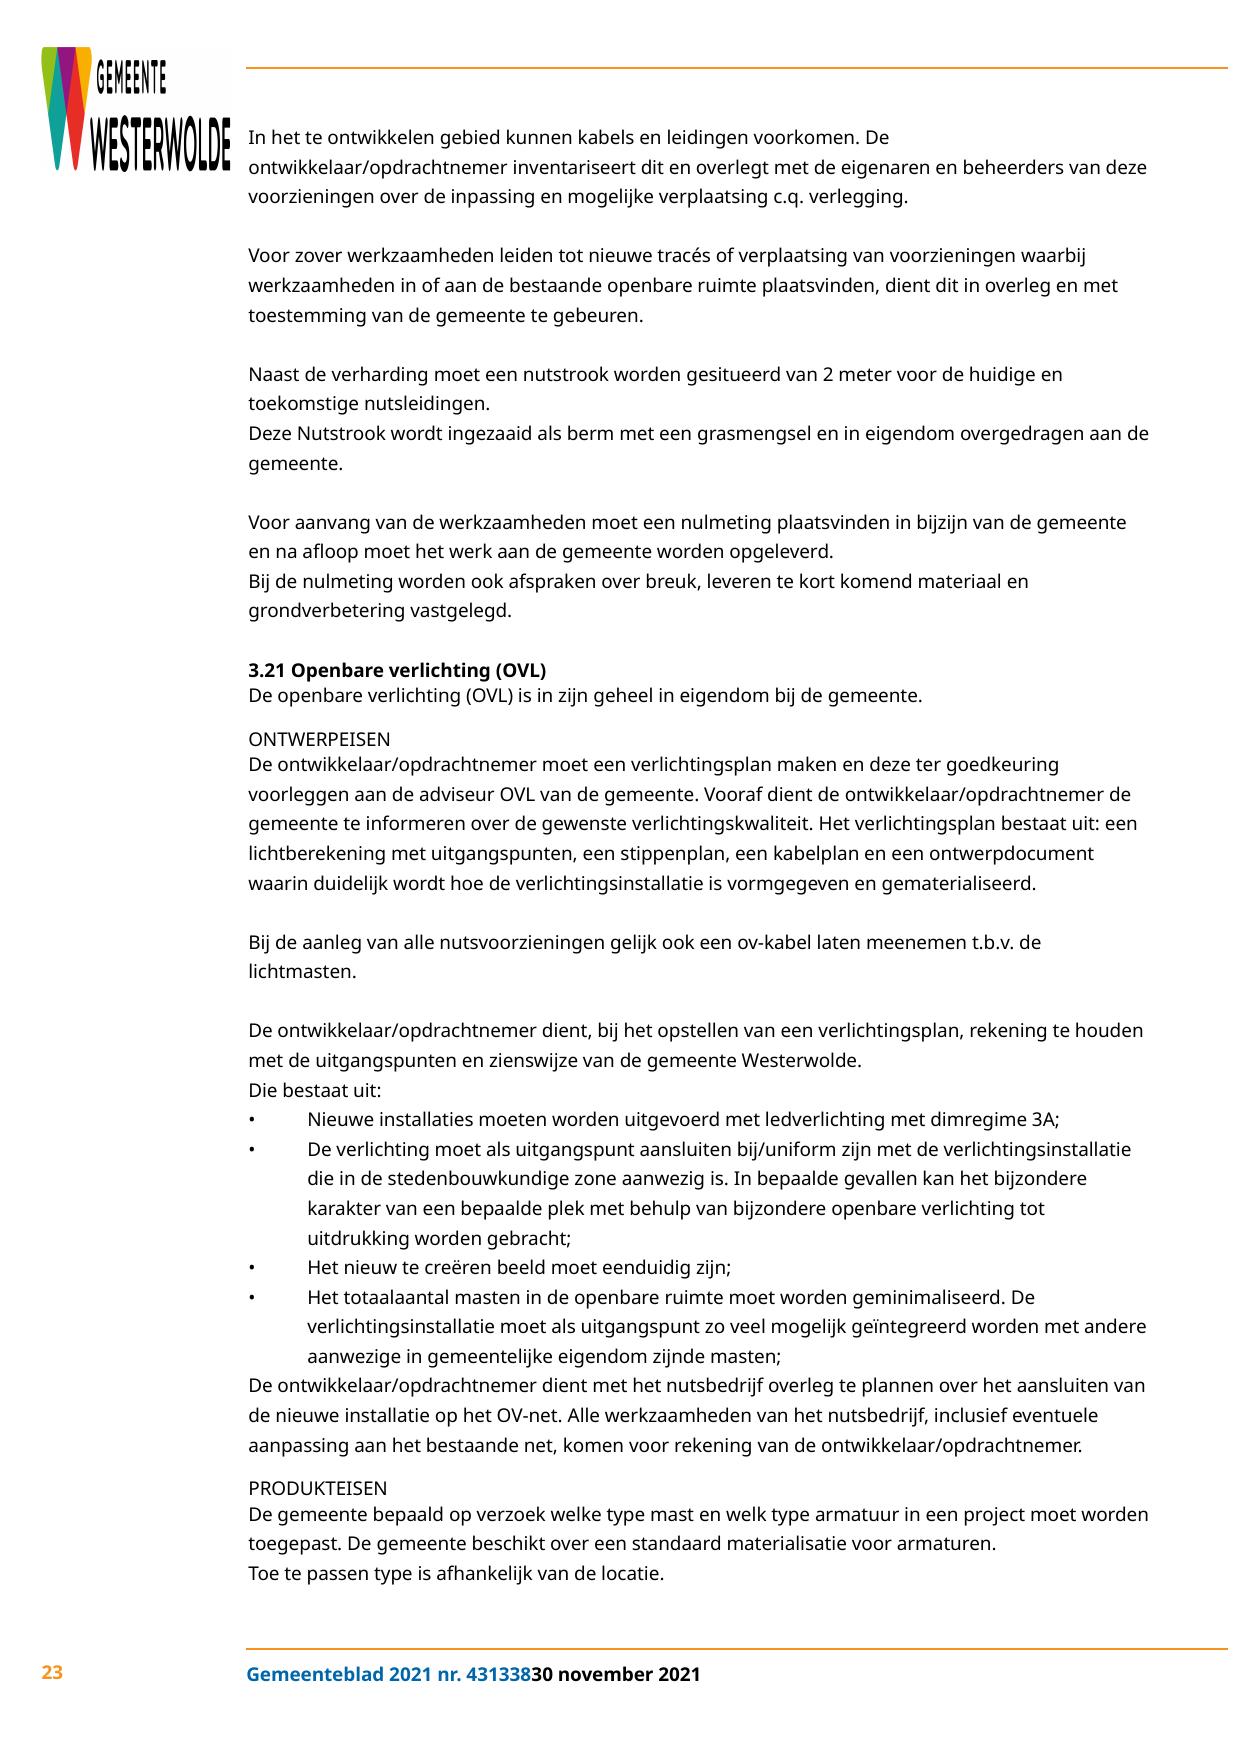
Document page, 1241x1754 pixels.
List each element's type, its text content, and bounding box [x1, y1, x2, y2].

text Naast de verharding moet een nutstrook worden gesitueerd van 2 meter voor de huidige en toekomstige nutsleidingen. [248, 361, 1152, 416]
text De ontwikkelaar/opdrachtnemer dient, bij het opstellen van een verlichtingsplan, rekening te houden met de uitgangspunten en zienswijze van de gemeente Westerwolde. [248, 1018, 1152, 1073]
text Toe te passen type is afhankelijk van de locatie. [248, 1560, 1152, 1586]
text Bij de aanleg van alle nutsvoorzieningen gelijk ook een ov-kabel laten meenemen t.b.v. de lichtmasten. [248, 929, 1152, 984]
text ONTWERPEISEN [248, 726, 1152, 751]
text Voor zover werkzaamheden leiden tot nieuwe tracés of verplaatsing van voorzieningen waarbij werkzaamheden in of aan de bestaande openbare ruimte plaatsvinden, dient dit in overleg en met toestemming van de gemeente te gebeuren. [248, 243, 1152, 328]
text 3.21 Openbare verlichting (OVL) [248, 657, 1152, 683]
text Deze Nutstrook wordt ingezaaid als berm met een grasmengsel en in eigendom overgedragen aan de gemeente. [248, 420, 1152, 476]
list Het totaalaantal masten in de openbare ruimte moet worden geminimaliseerd. De verlichtingsinstallatie moet als uitgangspunt zo veel mogelijk geïntegreerd worden met andere aanwezige in gemeentelijke eigendom zijnde masten; [248, 1284, 1152, 1369]
list Het nieuw te creëren beeld moet eenduidig zijn; [248, 1254, 1152, 1280]
picture [41, 47, 231, 172]
text PRODUKTEISEN [248, 1475, 1152, 1501]
text Bij de nulmeting worden ook afspraken over breuk, leveren te kort komend materiaal en grondverbetering vastgelegd. [248, 568, 1152, 623]
list De verlichting moet als uitgangspunt aansluiten bij/uniform zijn met de verlichtingsinstallatie die in de stedenbouwkundige zone aanwezig is. In bepaalde gevallen kan het bijzondere karakter van een bepaalde plek met behulp van bijzondere openbare verlichting tot uitdrukking worden gebracht; [248, 1136, 1152, 1251]
text In het te ontwikkelen gebied kunnen kabels en leidingen voorkomen. De ontwikkelaar/opdrachtnemer inventariseert dit en overlegt met de eigenaren en beheerders van deze voorzieningen over de inpassing en mogelijke verplaatsing c.q. verlegging. [248, 124, 1152, 209]
text Die bestaat uit: [248, 1077, 1152, 1103]
text Voor aanvang van de werkzaamheden moet een nulmeting plaatsvinden in bijzijn van de gemeente en na afloop moet het werk aan de gemeente worden opgeleverd. [248, 509, 1152, 564]
text De ontwikkelaar/opdrachtnemer dient met het nutsbedrijf overleg te plannen over het aansluiten van de nieuwe installatie op het OV-net. Alle werkzaamheden van het nutsbedrijf, inclusief eventuele aanpassing aan het bestaande net, komen voor rekening van de ontwikkelaar/opdrachtnemer. [248, 1373, 1152, 1458]
list Nieuwe installaties moeten worden uitgevoerd met ledverlichting met dimregime 3A; [248, 1106, 1152, 1132]
text De openbare verlichting (OVL) is in zijn geheel in eigendom bij de gemeente. [248, 683, 1152, 708]
text De ontwikkelaar/opdrachtnemer moet een verlichtingsplan maken en deze ter goedkeuring voorleggen aan de adviseur OVL van de gemeente. Vooraf dient de ontwikkelaar/opdrachtnemer de gemeente te informeren over de gewenste verlichtingskwaliteit. Het verlichtingsplan bestaat uit: een lichtberekening met uitgangspunten, een stippenplan, een kabelplan en een ontwerpdocument waarin duidelijk wordt hoe de verlichtingsinstallatie is vormgegeven en gematerialiseerd. [248, 751, 1152, 896]
text De gemeente bepaald op verzoek welke type mast en welk type armatuur in een project moet worden toegepast. De gemeente beschikt over een standaard materialisatie voor armaturen. [248, 1501, 1152, 1556]
